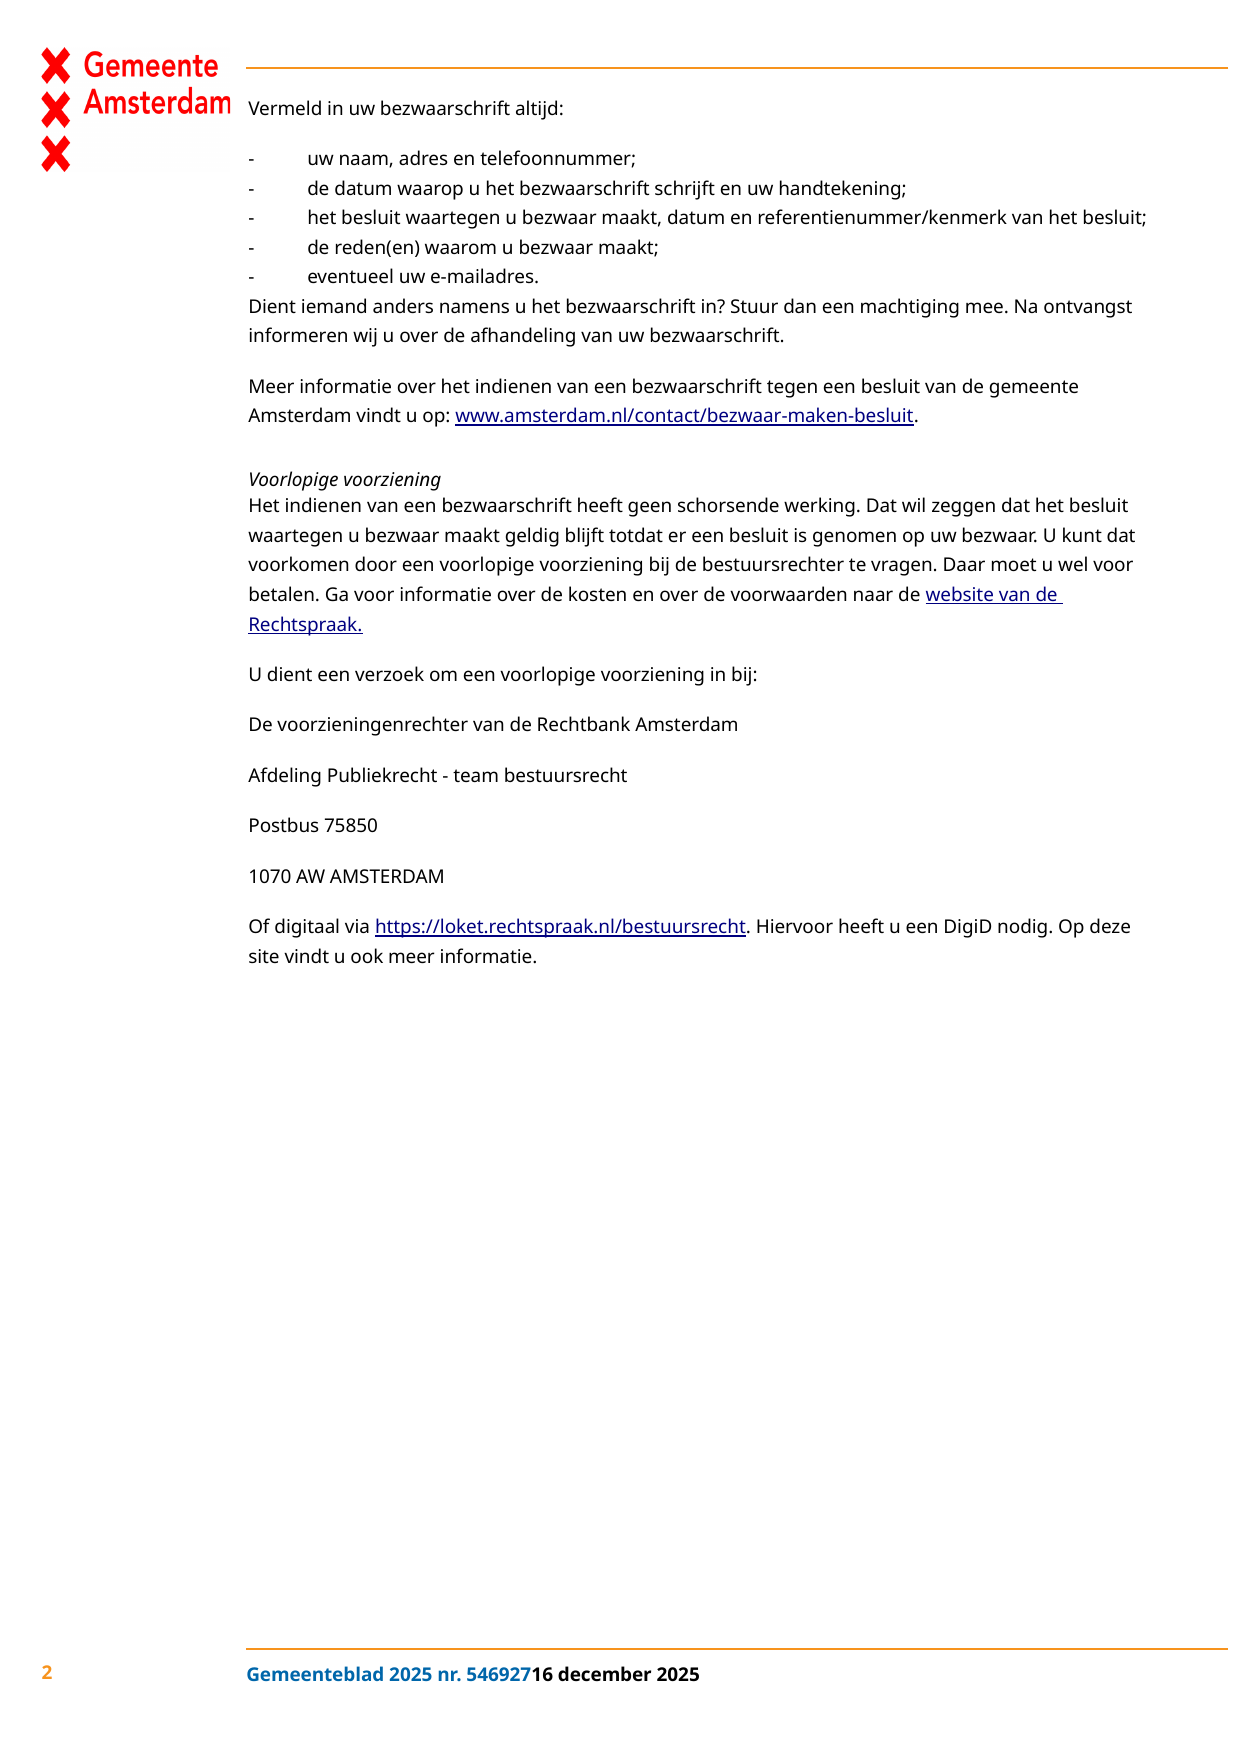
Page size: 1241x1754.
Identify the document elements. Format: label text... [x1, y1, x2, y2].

list de reden(en) waarom u bezwaar maakt; [248, 234, 1152, 260]
text De voorzieningenrechter van de Rechtbank Amsterdam [248, 712, 1152, 737]
text U dient een verzoek om een voorlopige voorziening in bij: [248, 661, 1152, 687]
text Meer informatie over het indienen van een bezwaarschrift tegen een besluit van de gemeente Amsterdam vindt u op: www.amsterdam.nl/contact/bezwaar-maken-besluit. [248, 373, 1152, 428]
list uw naam, adres en telefoonnummer; [248, 145, 1152, 171]
text Afdeling Publiekrecht - team bestuursrecht [248, 762, 1152, 788]
picture [41, 47, 231, 172]
text 1070 AW AMSTERDAM [248, 863, 1152, 888]
list de datum waarop u het bezwaarschrift schrijft en uw handtekening; [248, 175, 1152, 201]
text Postbus 75850 [248, 812, 1152, 838]
text Het indienen van een bezwaarschrift heeft geen schorsende werking. Dat wil zeggen dat het besluit waartegen u bezwaar maakt geldig blijft totdat er een besluit is genomen op uw bezwaar. U kunt dat voorkomen door een voorlopige voorziening bij de bestuursrechter te vragen. Daar moet u wel voor betalen. Ga voor informatie over de kosten en over de voorwaarden naar de website van de Rechtspraak. [248, 492, 1152, 636]
text Voorlopige voorziening [248, 467, 1152, 492]
text Dient iemand anders namens u het bezwaarschrift in? Stuur dan een machtiging mee. Na ontvangst informeren wij u over de afhandeling van uw bezwaarschrift. [248, 293, 1152, 348]
list eventueel uw e-mailadres. [248, 263, 1152, 289]
text Vermeld in uw bezwaarschrift altijd: [248, 95, 1152, 121]
text Of digitaal via https://loket.rechtspraak.nl/bestuursrecht. Hiervoor heeft u een DigiD nodig. Op deze site vindt u ook meer informatie. [248, 913, 1152, 968]
list het besluit waartegen u bezwaar maakt, datum en referentienummer/kenmerk van het besluit; [248, 204, 1152, 230]
